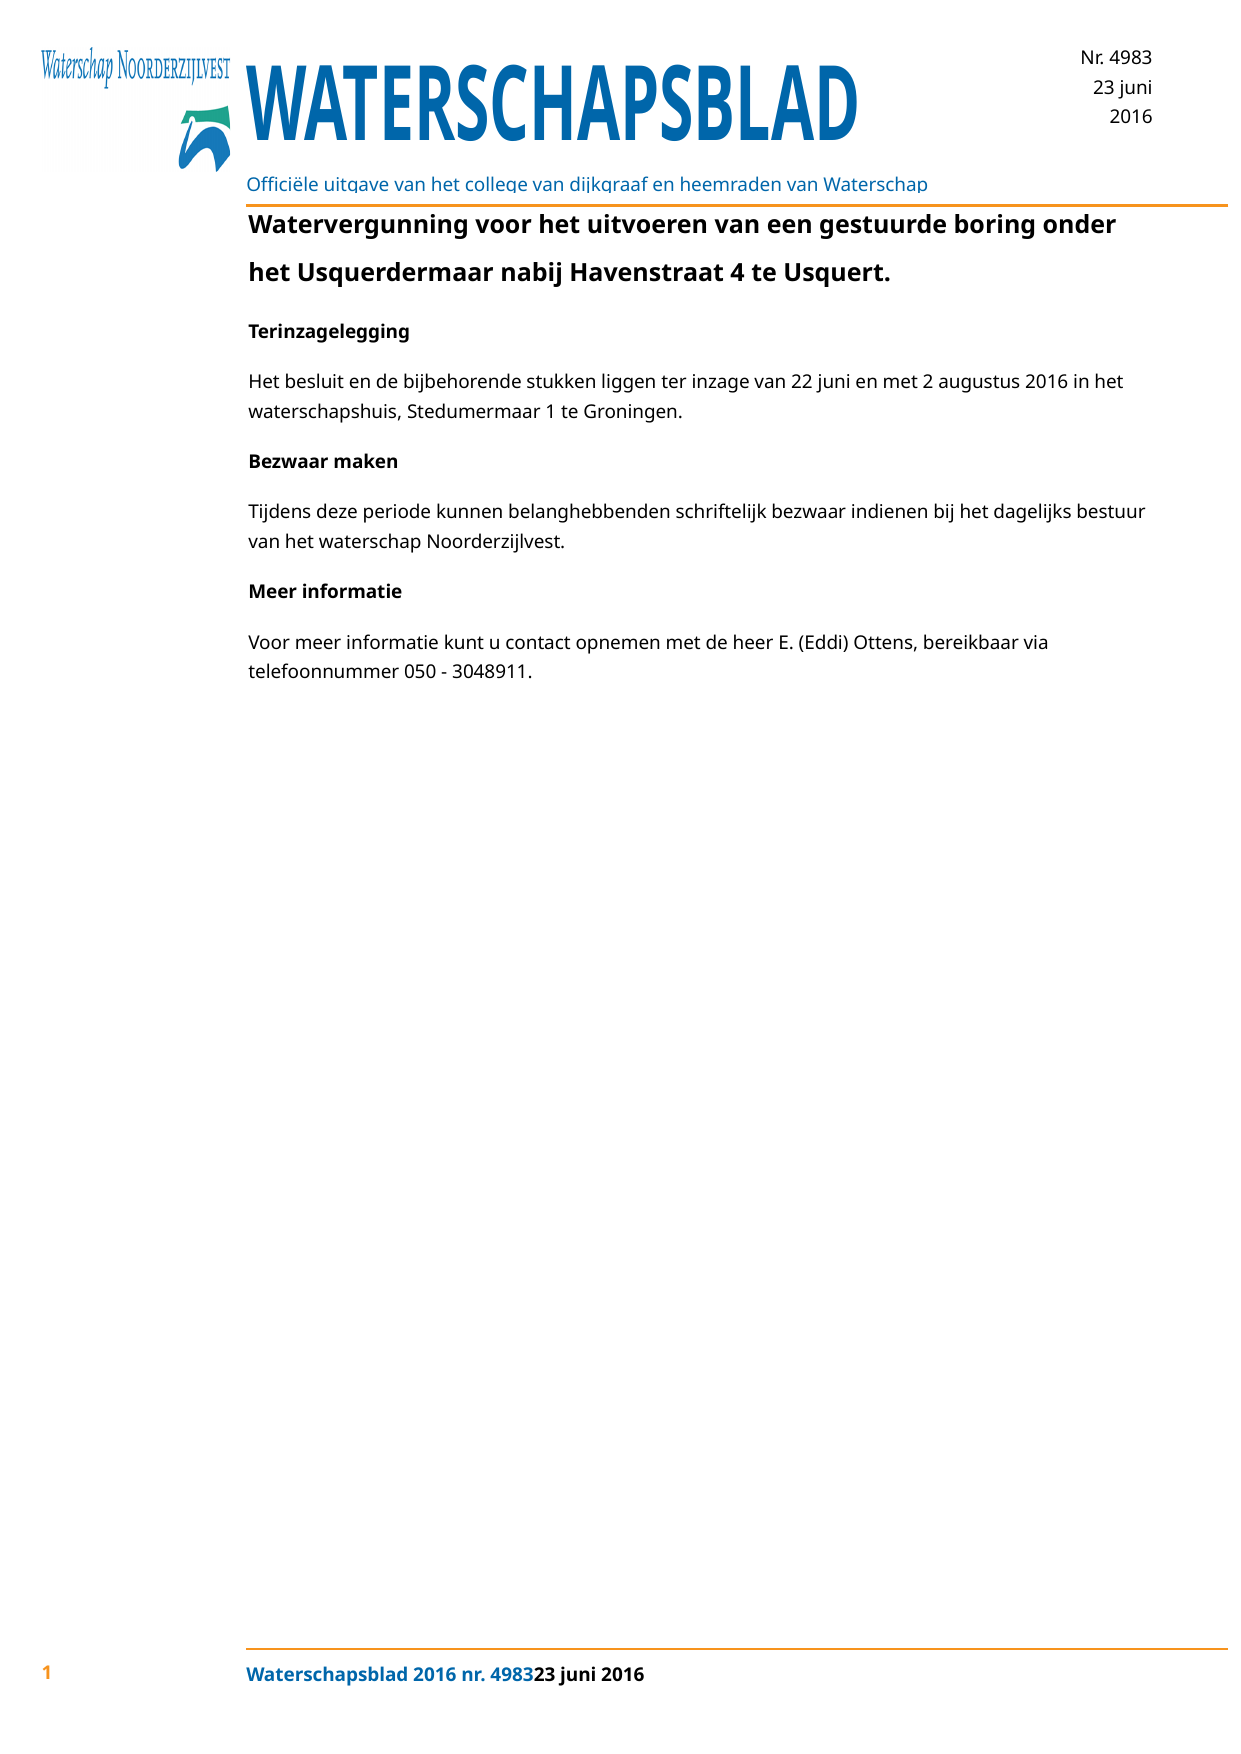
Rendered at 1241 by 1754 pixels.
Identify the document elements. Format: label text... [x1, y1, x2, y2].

text Bezwaar maken [248, 448, 1152, 474]
picture [41, 47, 231, 172]
text Het besluit en de bijbehorende stukken liggen ter inzage van 22 juni en met 2 augustus 2016 in het waterschapshuis, Stedumermaar 1 te Groningen. [248, 368, 1152, 424]
text Watervergunning voor het uitvoeren van een gestuurde boring onder het Usquerdermaar nabij Havenstraat 4 te Usquert. [248, 207, 1152, 288]
text Voor meer informatie kunt u contact opnemen met de heer E. (Eddi) Ottens, bereikbaar via telefoonnummer 050 - 3048911. [248, 629, 1152, 684]
text Tijdens deze periode kunnen belanghebbenden schriftelijk bezwaar indienen bij het dagelijks bestuur van het waterschap Noorderzijlvest. [248, 499, 1152, 554]
text Terinzagelegging [248, 318, 1152, 344]
text Meer informatie [248, 579, 1152, 604]
